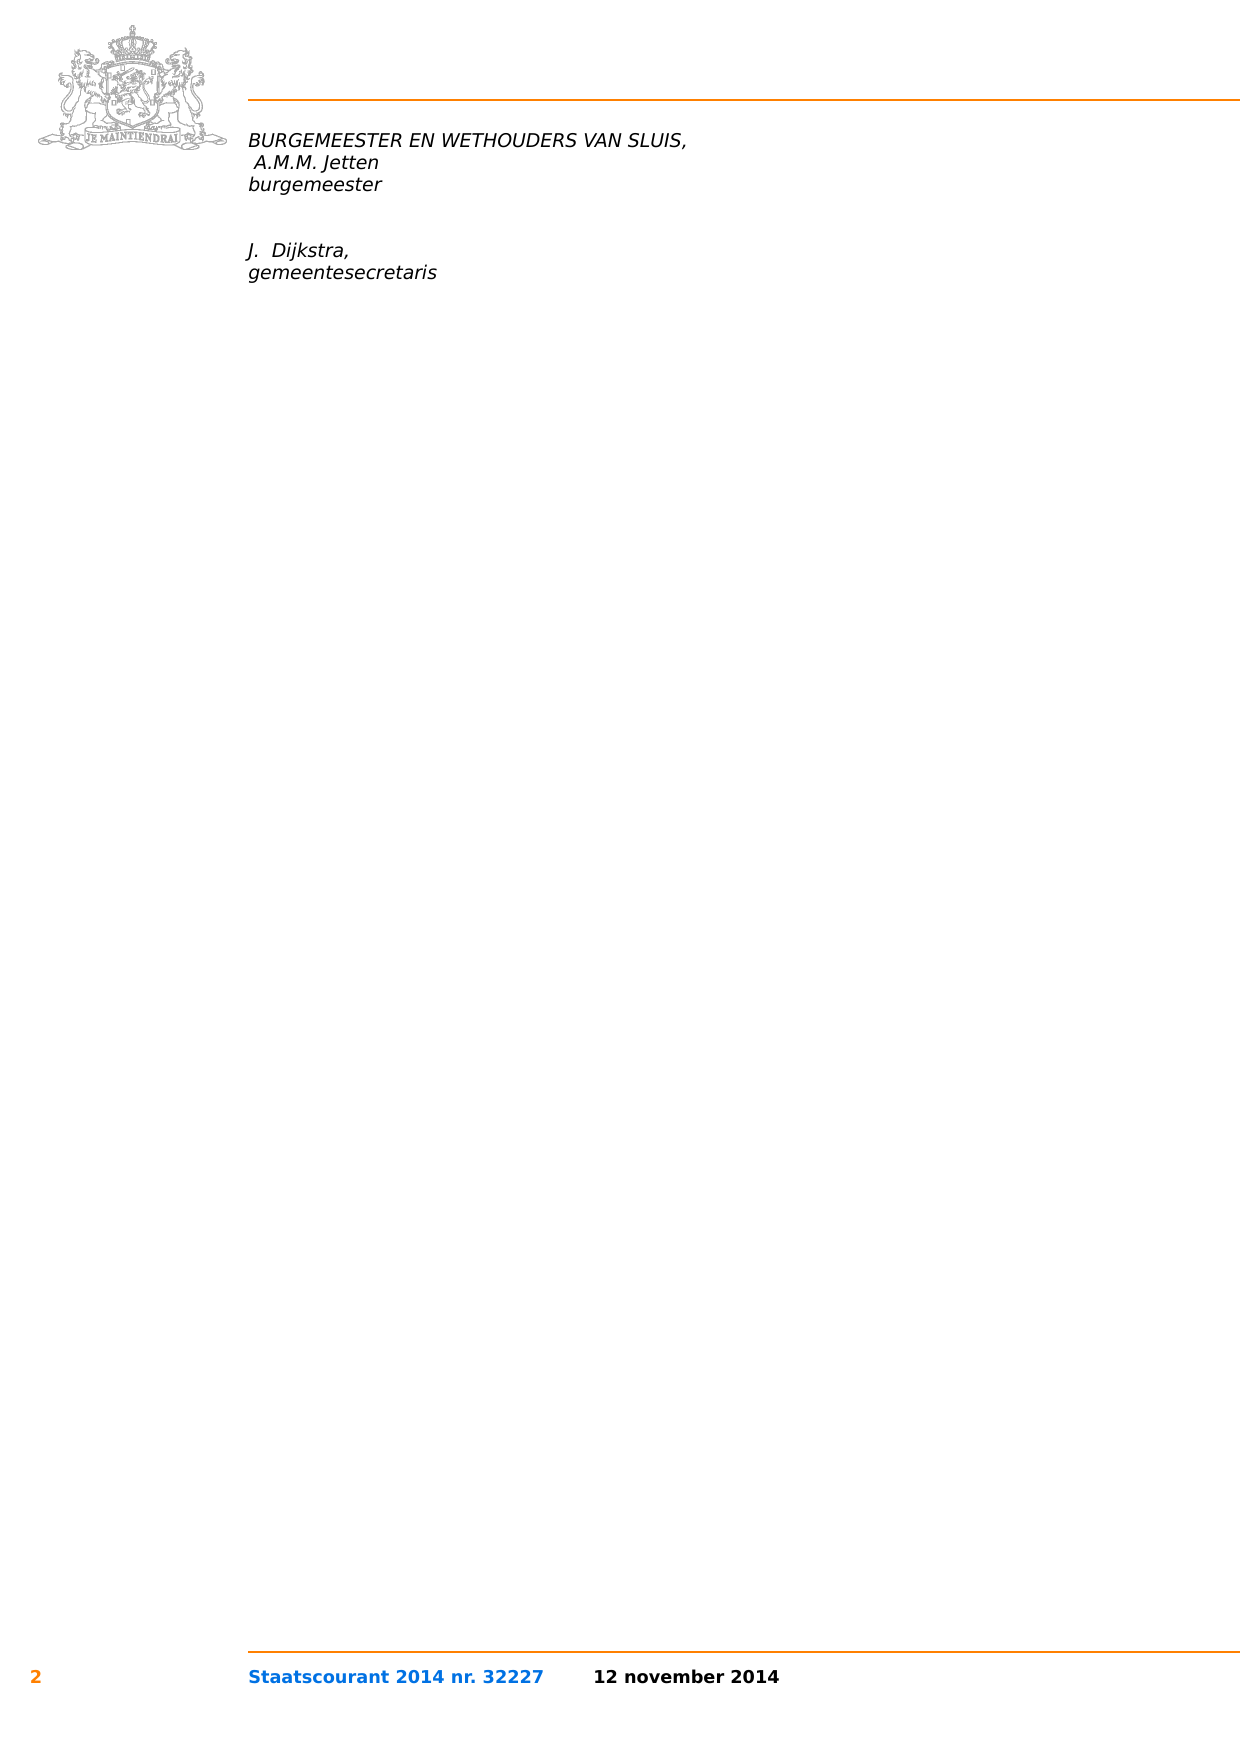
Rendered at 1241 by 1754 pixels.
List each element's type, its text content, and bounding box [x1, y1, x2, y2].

text J. Dijkstra, gemeentesecretaris [248, 218, 1163, 284]
picture [38, 25, 227, 150]
text BURGEMEESTER EN WETHOUDERS VAN SLUIS, A.M.M. Jetten burgemeester [248, 130, 1163, 196]
